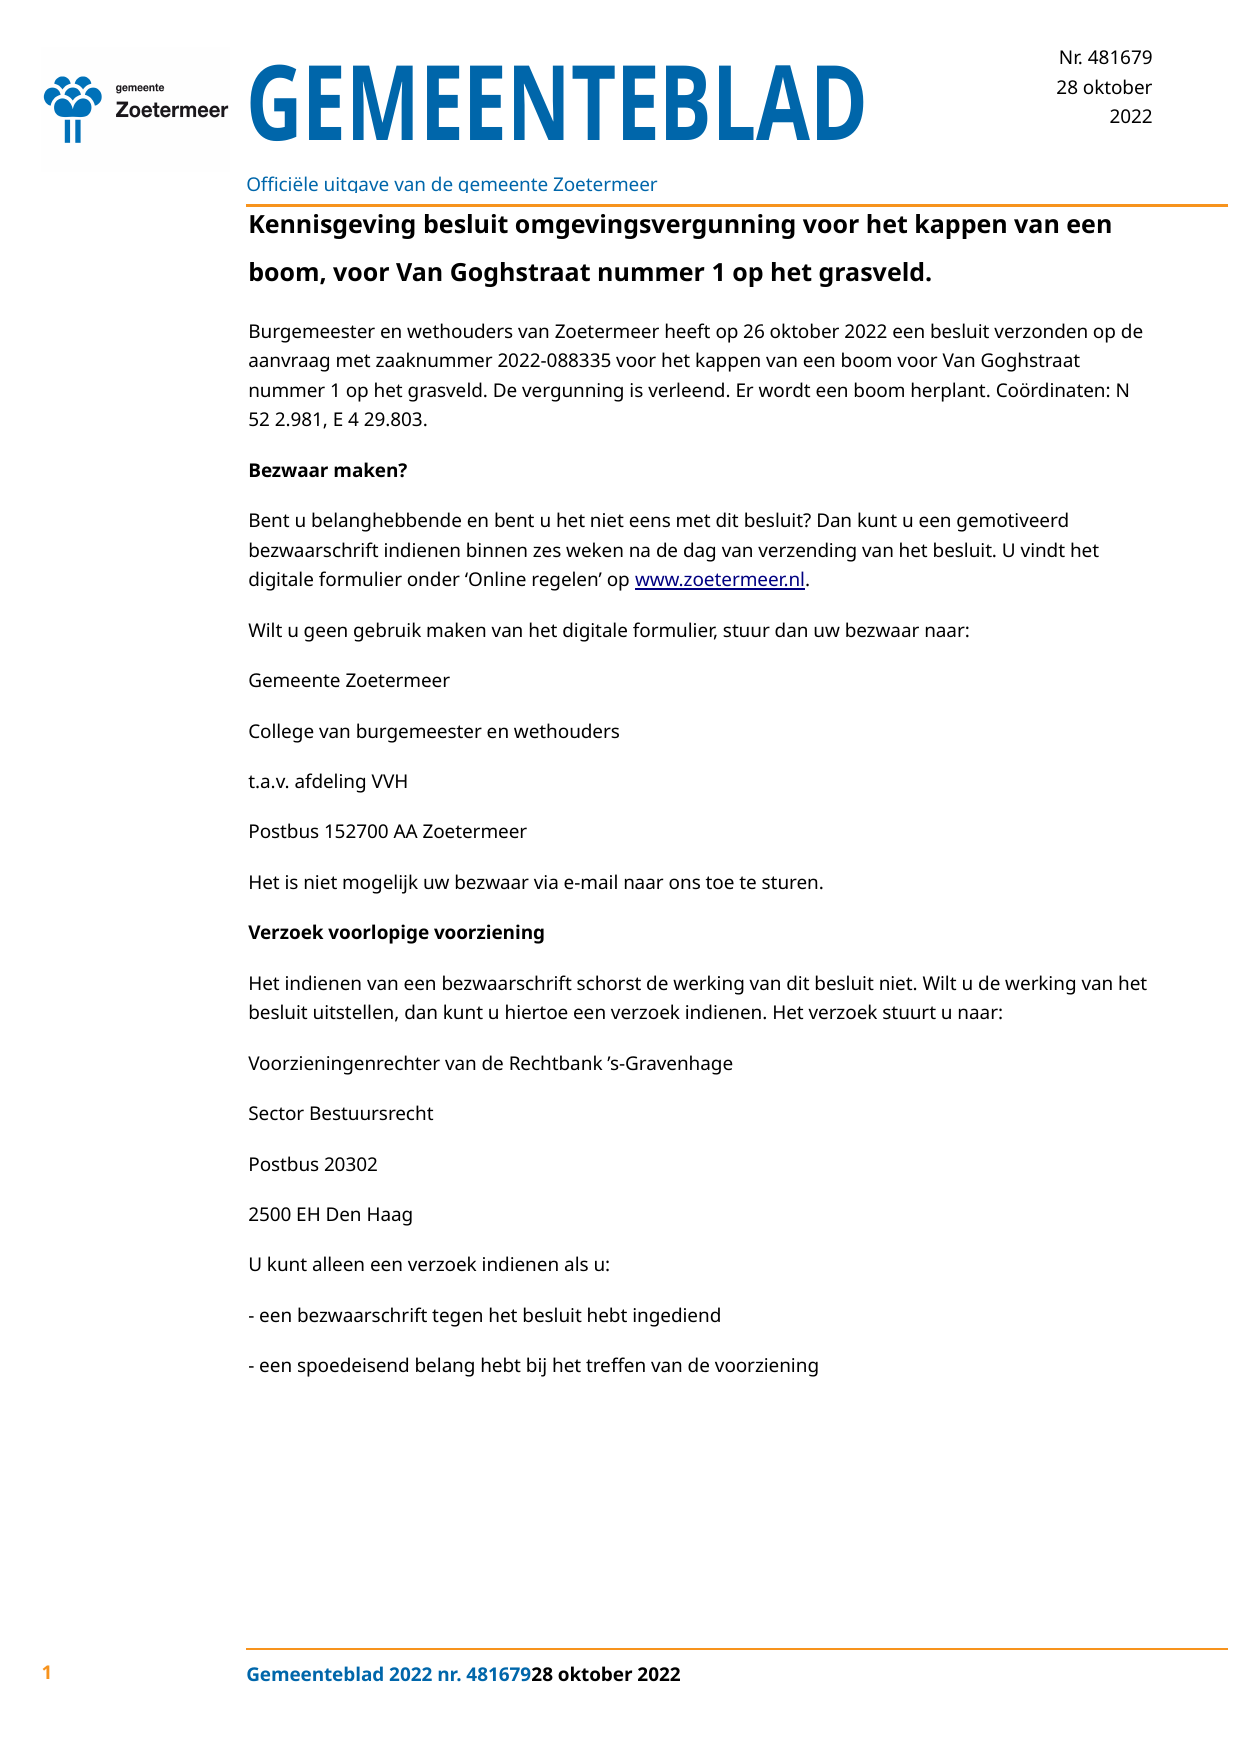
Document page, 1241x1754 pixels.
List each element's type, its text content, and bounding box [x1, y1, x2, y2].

text t.a.v. afdeling VVH [248, 768, 1152, 794]
text Bezwaar maken? [248, 457, 1152, 483]
text Het indienen van een bezwaarschrift schorst de werking van dit besluit niet. Wilt u de werking van het besluit uitstellen, dan kunt u hiertoe een verzoek indienen. Het verzoek stuurt u naar: [248, 970, 1152, 1025]
text Verzoek voorlopige voorziening [248, 919, 1152, 945]
text Sector Bestuursrecht [248, 1100, 1152, 1126]
text - een spoedeisend belang hebt bij het treffen van de voorziening [248, 1352, 1152, 1378]
text U kunt alleen een verzoek indienen als u: [248, 1252, 1152, 1277]
text Het is niet mogelijk uw bezwaar via e-mail naar ons toe te sturen. [248, 869, 1152, 895]
text Wilt u geen gebruik maken van het digitale formulier, stuur dan uw bezwaar naar: [248, 617, 1152, 643]
text College van burgemeester en wethouders [248, 718, 1152, 744]
text Kennisgeving besluit omgevingsvergunning voor het kappen van een boom, voor Van Goghstraat nummer 1 op het grasveld. [248, 207, 1152, 288]
text Gemeente Zoetermeer [248, 667, 1152, 693]
text Bent u belanghebbende en bent u het niet eens met dit besluit? Dan kunt u een gemotiveerd bezwaarschrift indienen binnen zes weken na de dag van verzending van het besluit. U vindt het digitale formulier onder ‘Online regelen’ op www.zoetermeer.nl. [248, 507, 1152, 592]
text Postbus 20302 [248, 1151, 1152, 1177]
text Voorzieningenrechter van de Rechtbank ’s-Gravenhage [248, 1050, 1152, 1076]
text 2500 EH Den Haag [248, 1201, 1152, 1227]
picture [41, 47, 231, 172]
text Postbus 152700 AA Zoetermeer [248, 819, 1152, 844]
text Burgemeester en wethouders van Zoetermeer heeft op 26 oktober 2022 een besluit verzonden op de aanvraag met zaaknummer 2022-088335 voor het kappen van een boom voor Van Goghstraat nummer 1 op het grasveld. De vergunning is verleend. Er wordt een boom herplant. Coördinaten: N 52 2.981, E 4 29.803. [248, 318, 1152, 432]
text - een bezwaarschrift tegen het besluit hebt ingediend [248, 1302, 1152, 1328]
